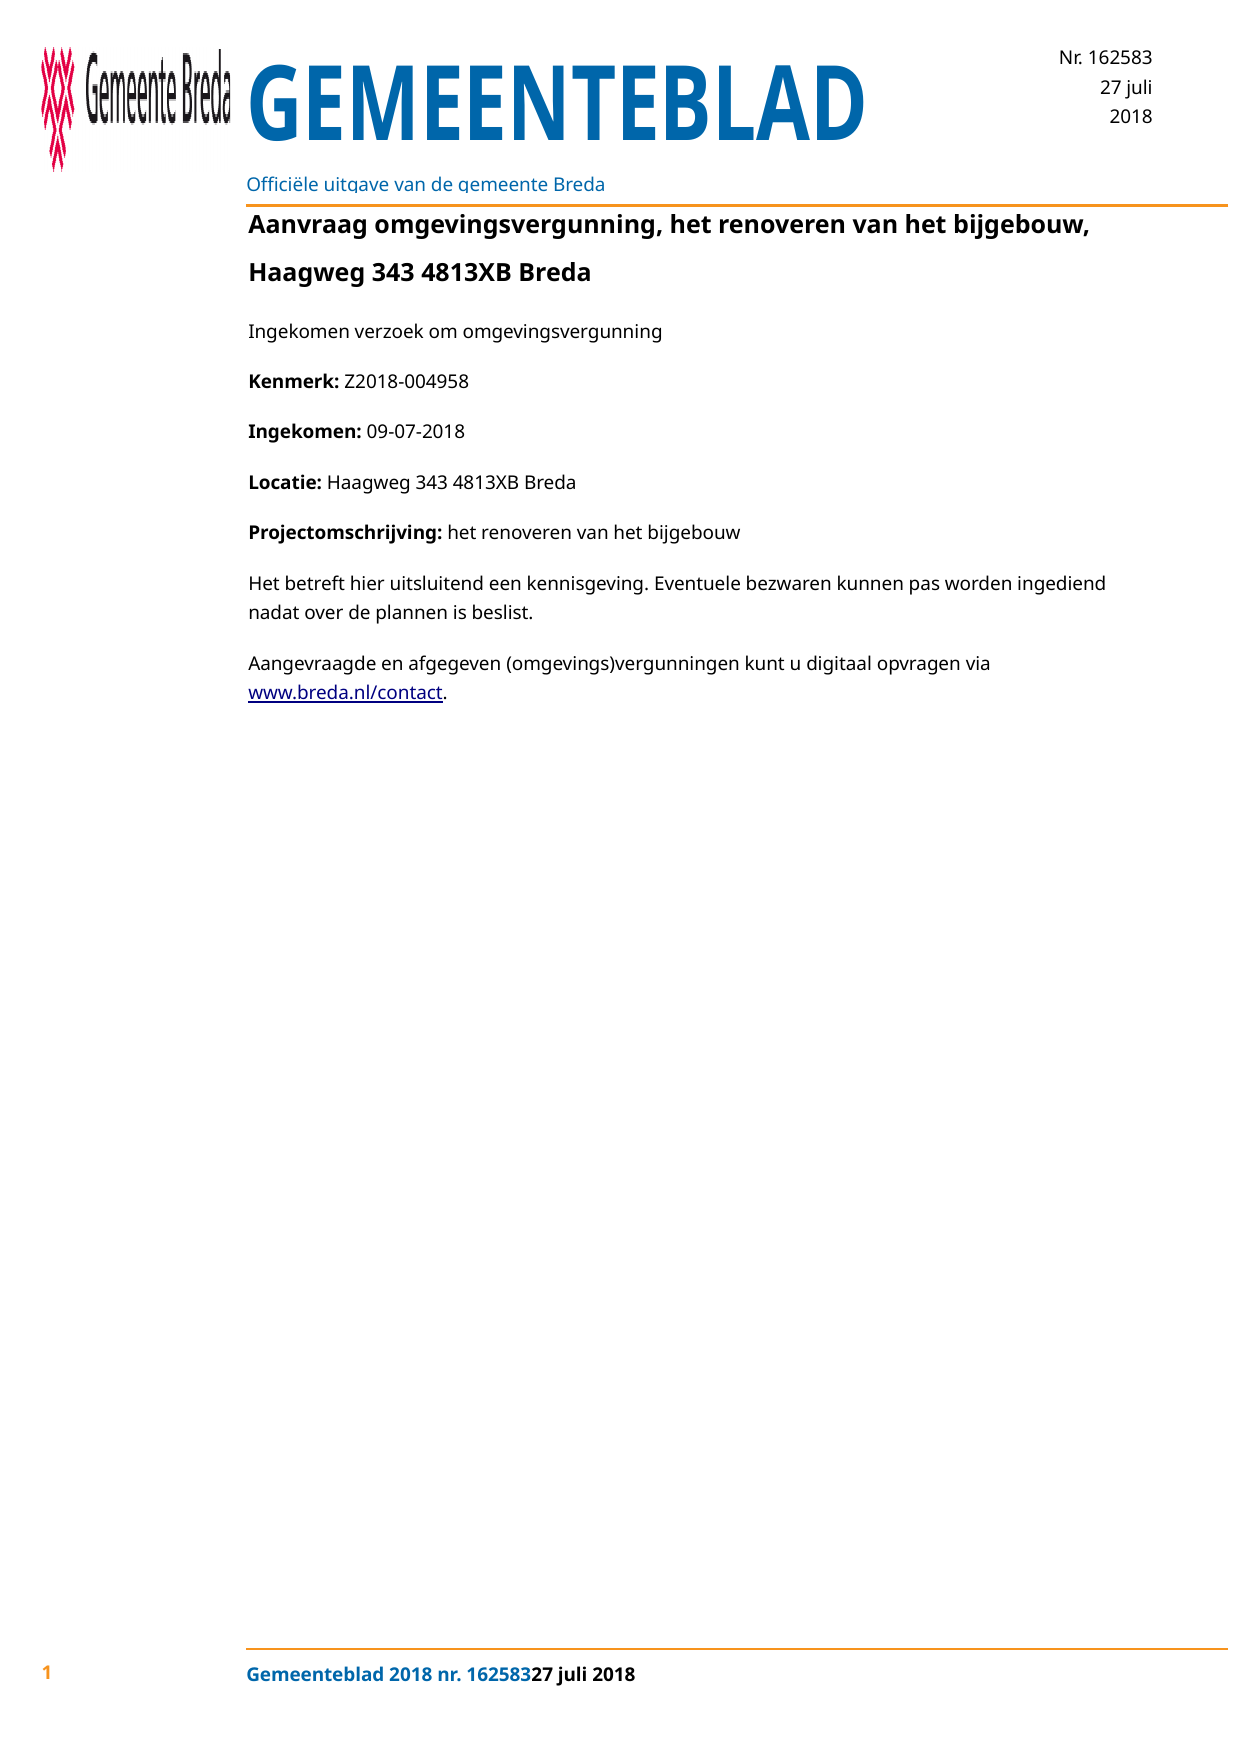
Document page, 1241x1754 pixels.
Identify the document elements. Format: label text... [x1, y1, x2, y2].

text Kenmerk: Z2018-004958 [248, 368, 1152, 394]
text Aanvraag omgevingsvergunning, het renoveren van het bijgebouw, Haagweg 343 4813XB Breda [248, 207, 1152, 288]
text Projectomschrijving: het renoveren van het bijgebouw [248, 519, 1152, 545]
text Ingekomen verzoek om omgevingsvergunning [248, 318, 1152, 344]
text Aangevraagde en afgegeven (omgevings)vergunningen kunt u digitaal opvragen via www.breda.nl/contact. [248, 650, 1152, 705]
text Locatie: Haagweg 343 4813XB Breda [248, 469, 1152, 495]
text Het betreft hier uitsluitend een kennisgeving. Eventuele bezwaren kunnen pas worden ingediend nadat over de plannen is beslist. [248, 570, 1152, 625]
text Ingekomen: 09-07-2018 [248, 419, 1152, 444]
picture [41, 47, 231, 172]
